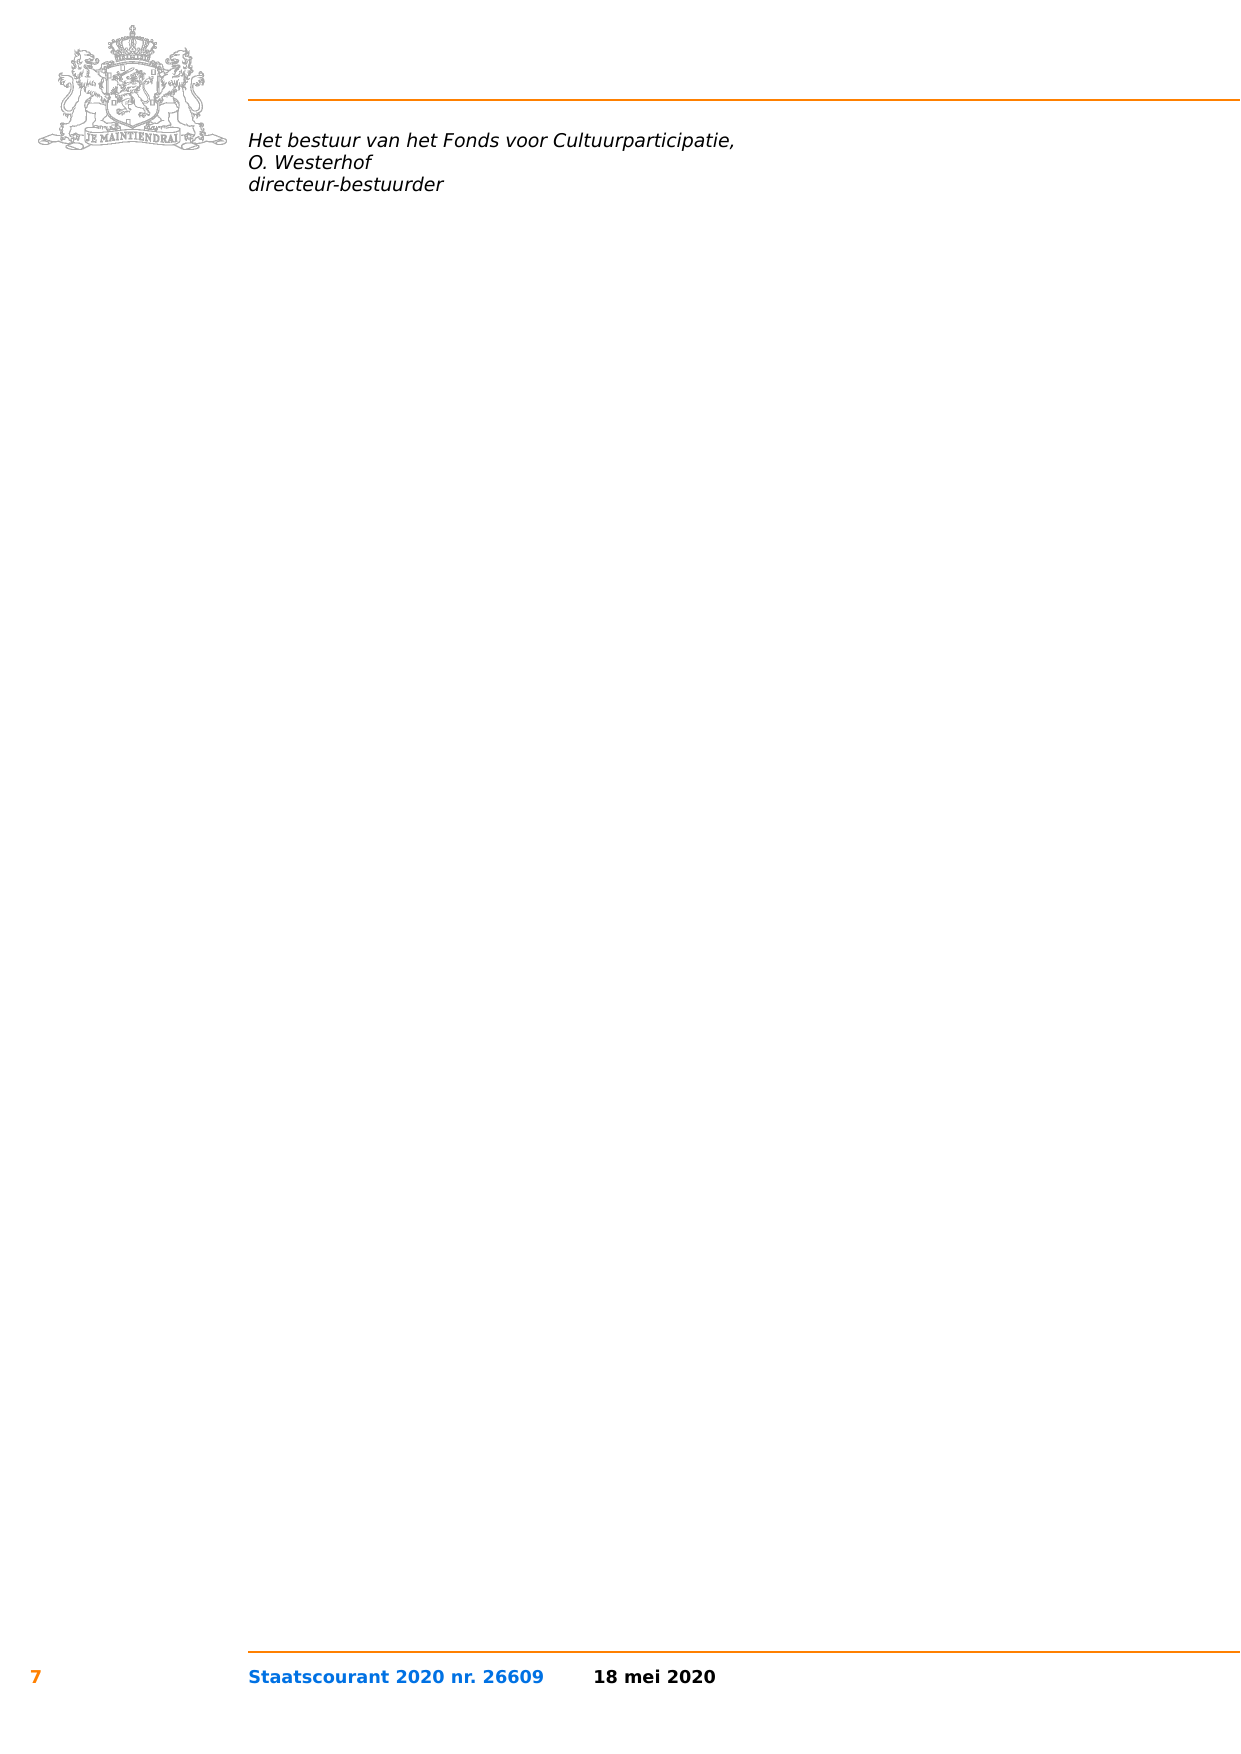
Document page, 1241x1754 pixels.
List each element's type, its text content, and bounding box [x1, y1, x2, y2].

text Het bestuur van het Fonds voor Cultuurparticipatie, O. Westerhof directeur-bestuurder [248, 130, 1163, 196]
picture [38, 25, 227, 150]
